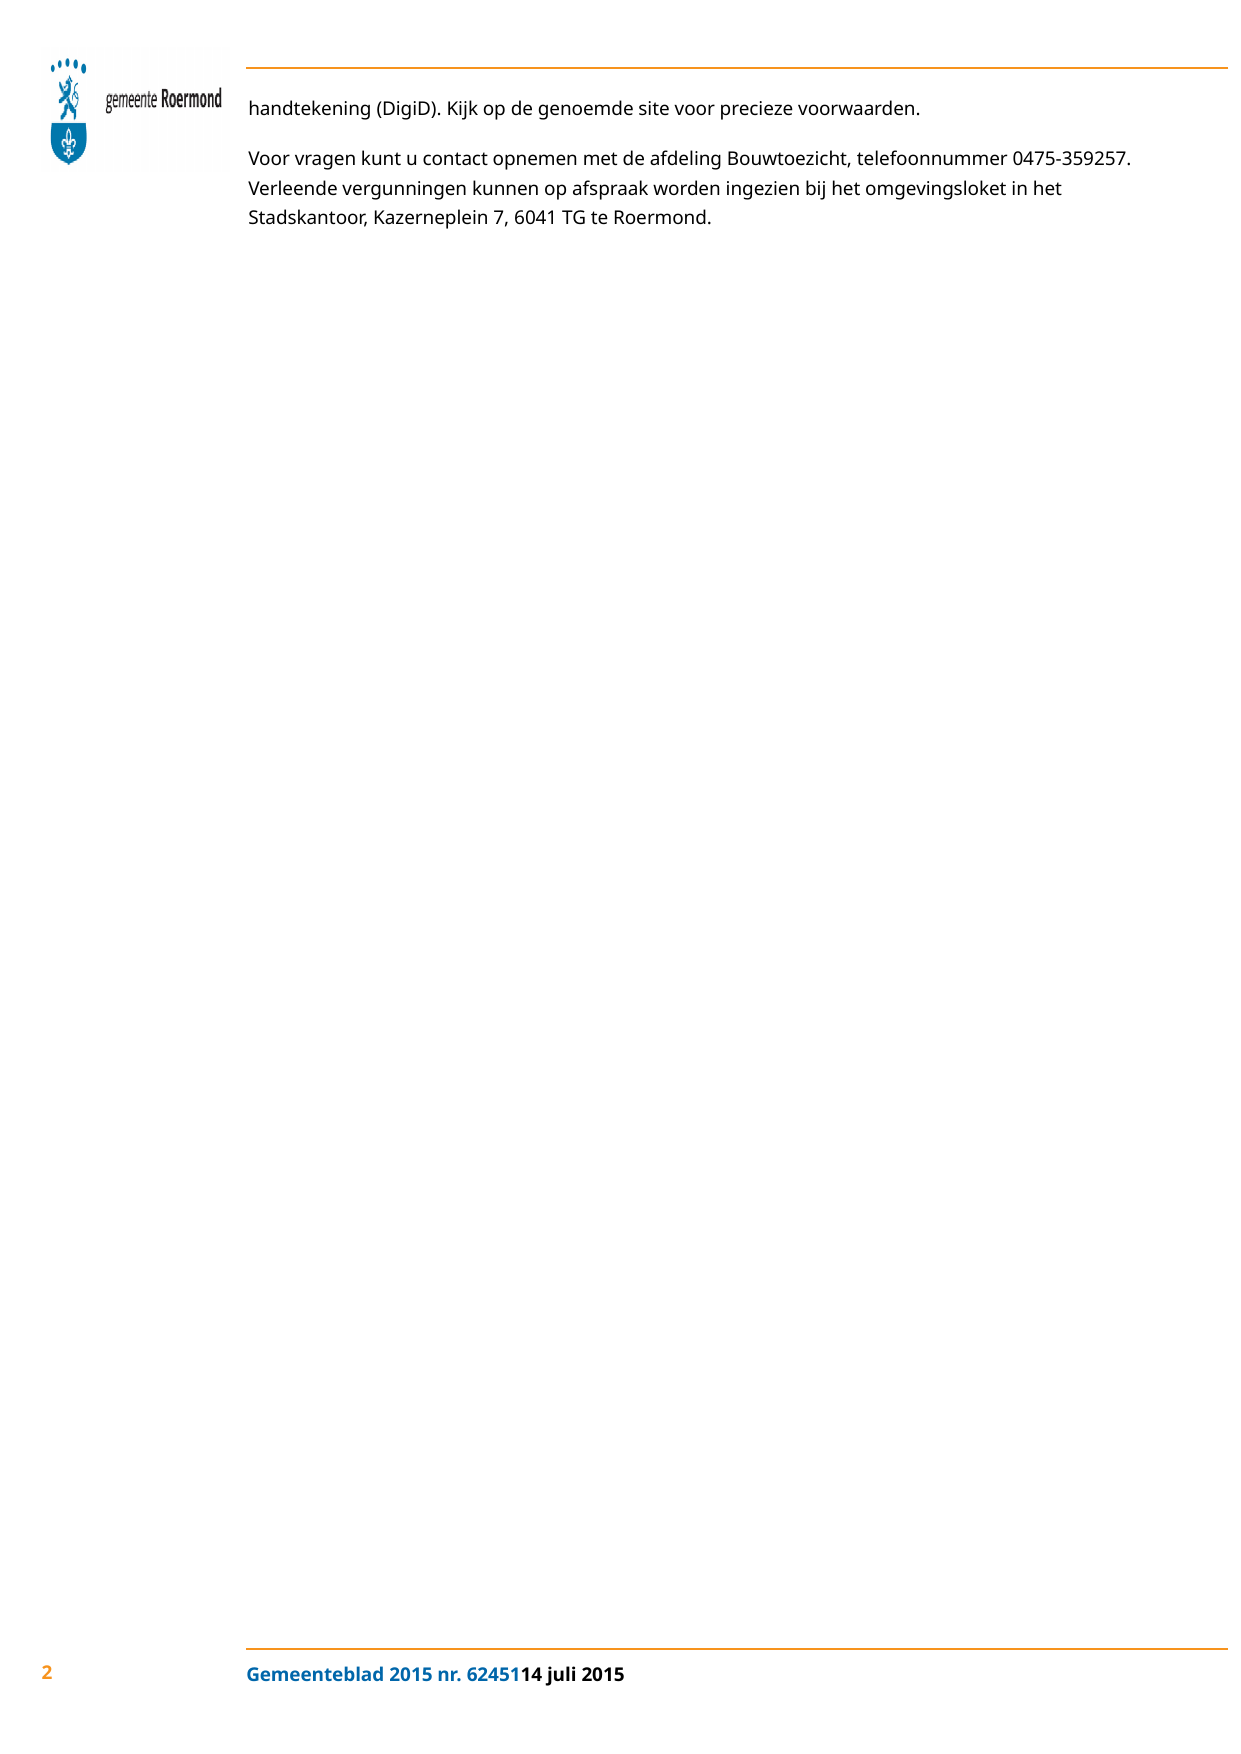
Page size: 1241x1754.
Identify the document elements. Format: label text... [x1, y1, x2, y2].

picture [41, 47, 231, 172]
text Voor vragen kunt u contact opnemen met de afdeling Bouwtoezicht, telefoonnummer 0475-359257. Verleende vergunningen kunnen op afspraak worden ingezien bij het omgevingsloket in het Stadskantoor, Kazerneplein 7, 6041 TG te Roermond. [248, 145, 1152, 230]
text handtekening (DigiD). Kijk op de genoemde site voor precieze voorwaarden. [248, 95, 1152, 121]
